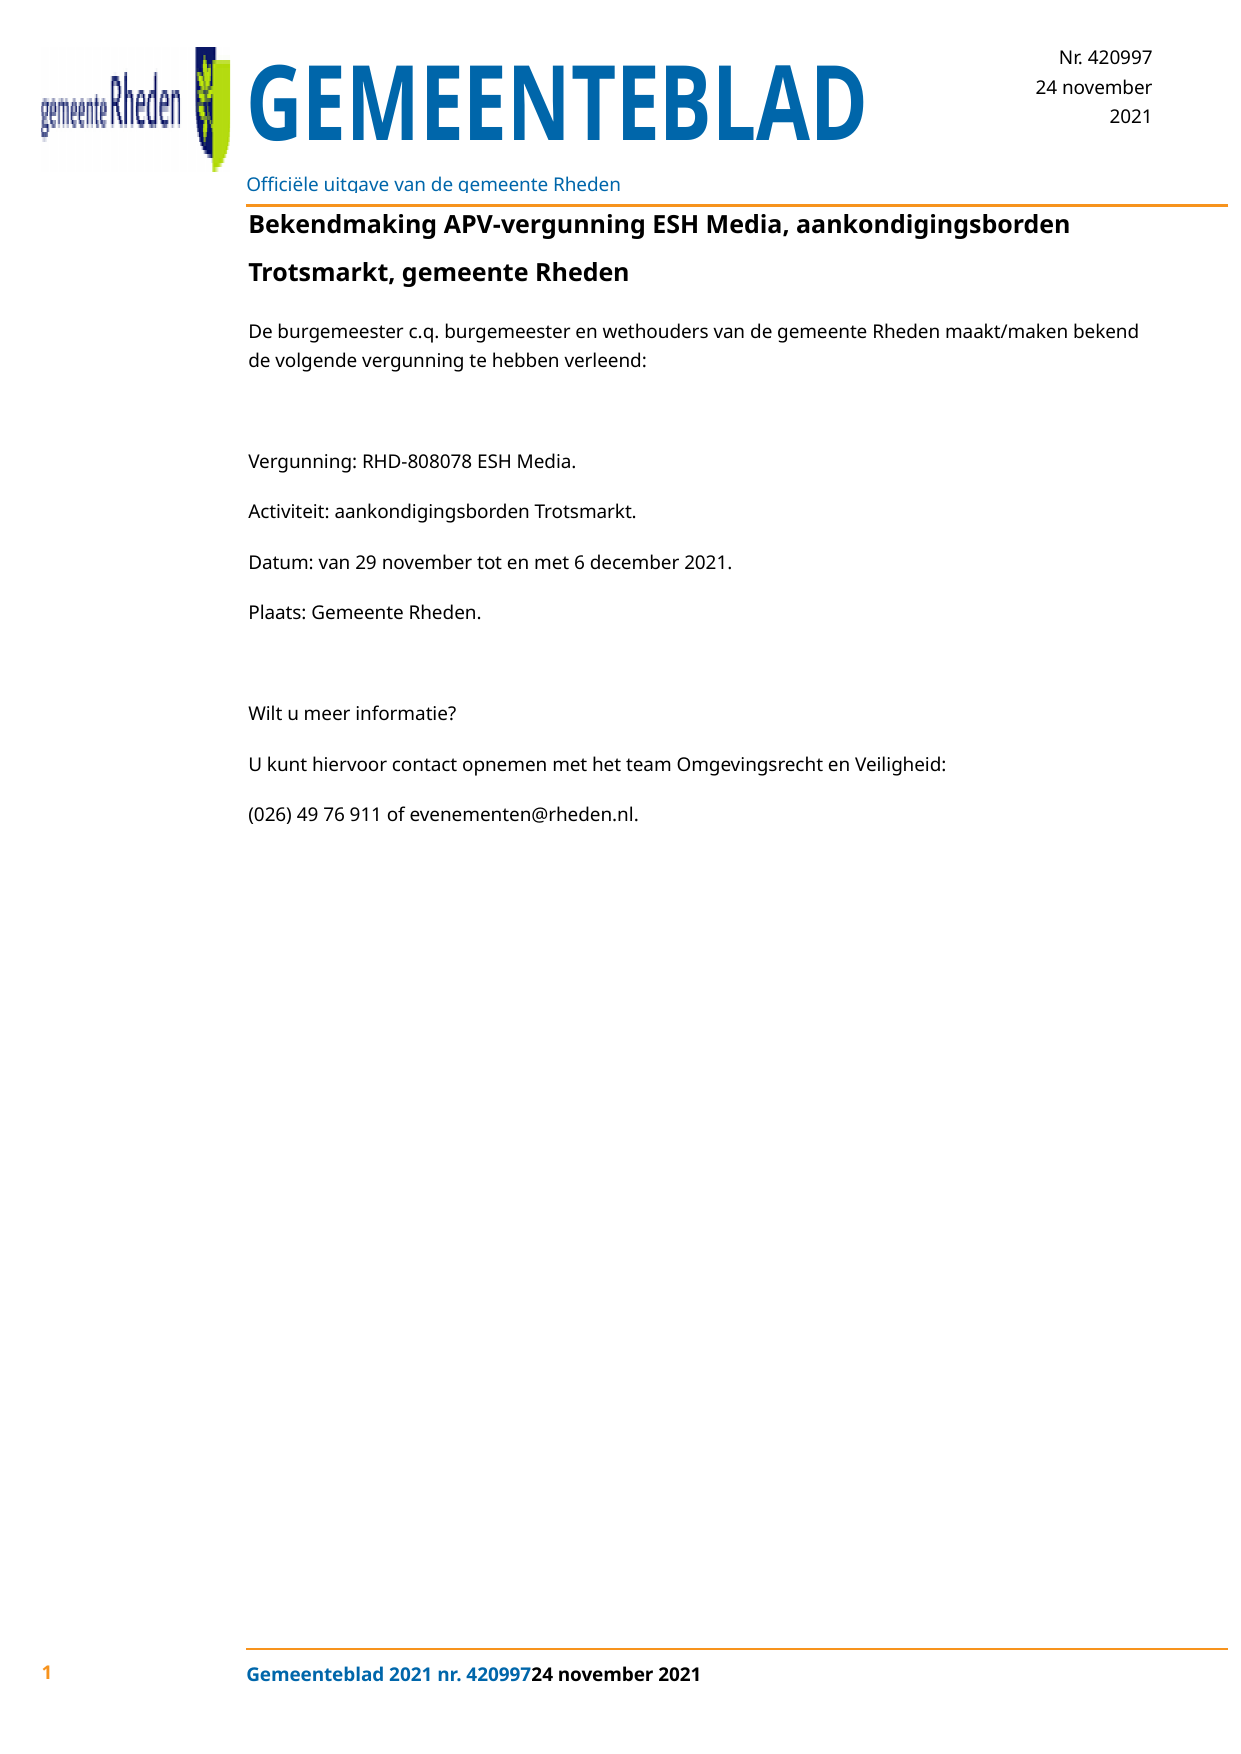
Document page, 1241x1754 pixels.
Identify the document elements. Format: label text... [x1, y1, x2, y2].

text Datum: van 29 november tot en met 6 december 2021. [248, 549, 1152, 575]
text Plaats: Gemeente Rheden. [248, 599, 1152, 625]
text De burgemeester c.q. burgemeester en wethouders van de gemeente Rheden maakt/maken bekend de volgende vergunning te hebben verleend: [248, 318, 1152, 373]
text Bekendmaking APV-vergunning ESH Media, aankondigingsborden Trotsmarkt, gemeente Rheden [248, 207, 1152, 288]
text Activiteit: aankondigingsborden Trotsmarkt. [248, 499, 1152, 524]
picture [41, 47, 231, 172]
text Vergunning: RHD-808078 ESH Media. [248, 448, 1152, 474]
text Wilt u meer informatie? [248, 700, 1152, 726]
text (026) 49 76 911 of evenementen@rheden.nl. [248, 801, 1152, 827]
text U kunt hiervoor contact opnemen met het team Omgevingsrecht en Veiligheid: [248, 751, 1152, 777]
